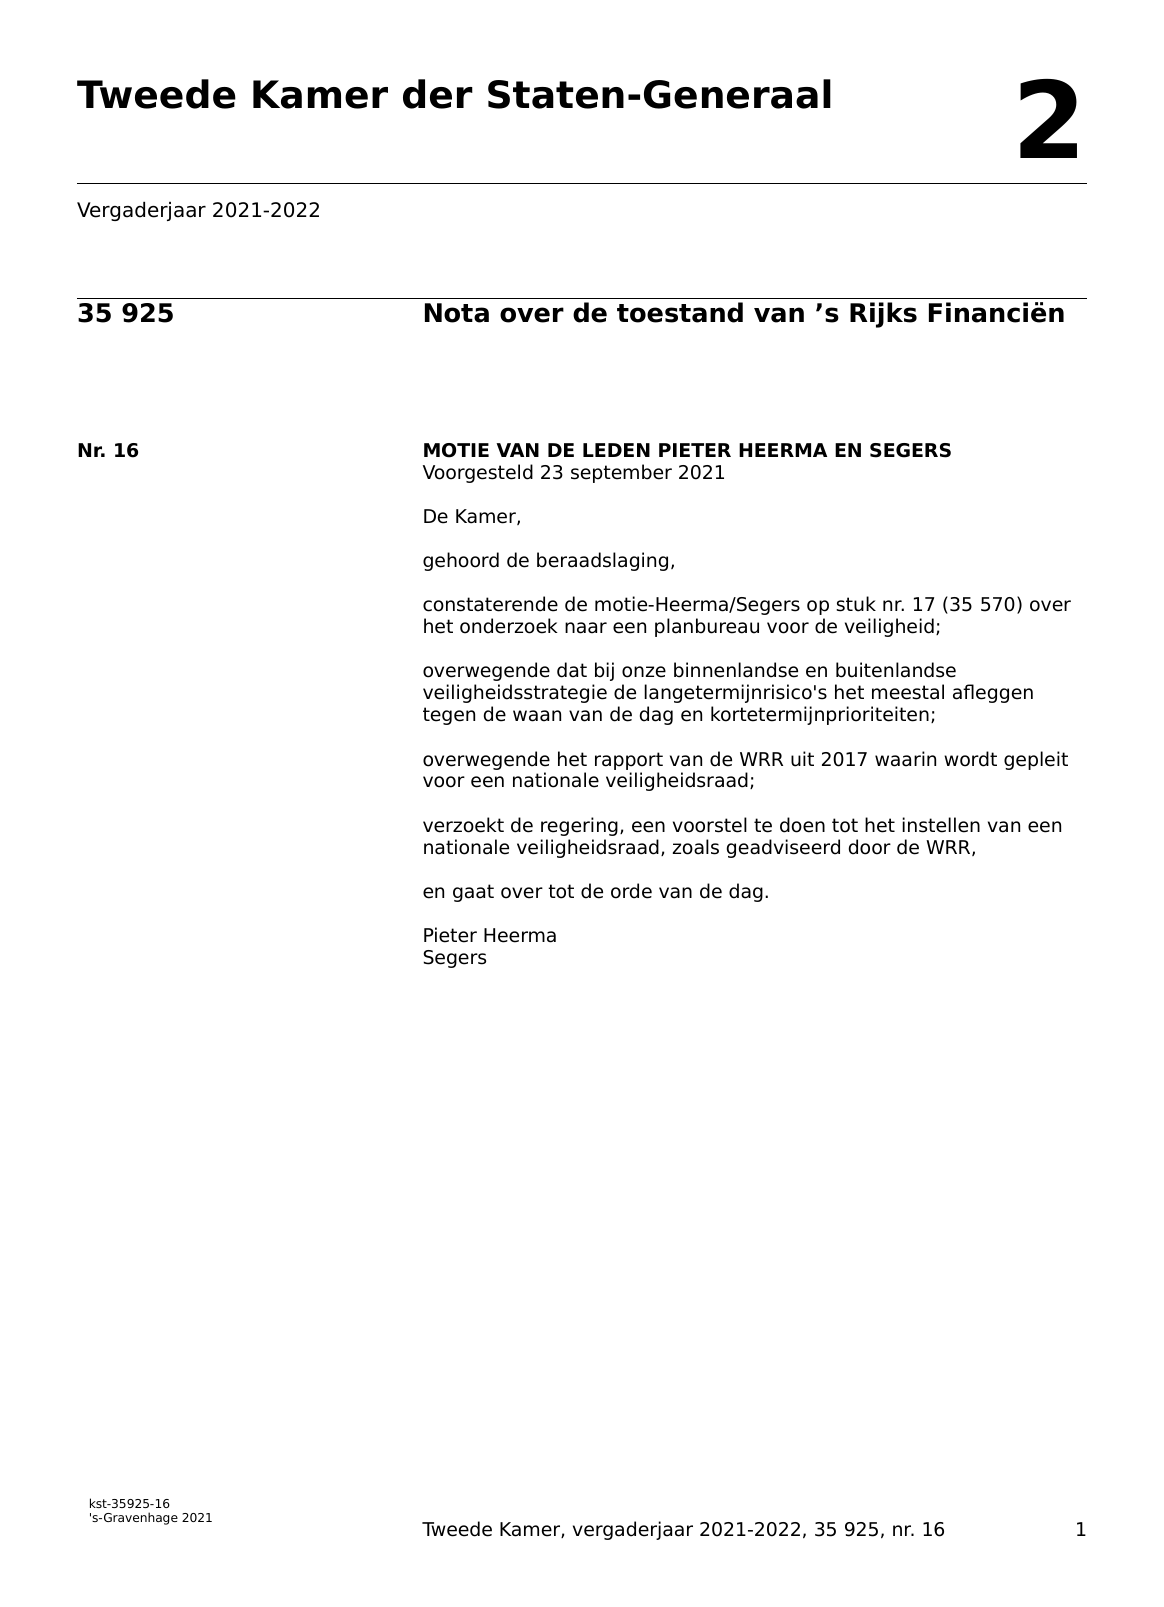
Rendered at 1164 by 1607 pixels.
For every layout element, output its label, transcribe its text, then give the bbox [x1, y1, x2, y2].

table_cell Vergaderjaar 2021-2022 [77, 184, 1087, 298]
text Segers [422, 947, 1087, 969]
text Voorgesteld 23 september 2021 [422, 462, 1087, 484]
text overwegende het rapport van de WRR uit 2017 waarin wordt gepleit voor een nationale veiligheidsraad; [422, 748, 1087, 792]
subtitle Nr. 16 MOTIE VAN DE LEDEN PIETER HEERMA EN SEGERS [77, 440, 1087, 462]
table_header Tweede Kamer der Staten-Generaal [77, 59, 886, 183]
table_header 2 [886, 59, 1087, 183]
text Pieter Heerma [422, 925, 1087, 947]
text De Kamer, [422, 506, 1087, 528]
subtitle 35 925 Nota over de toestand van ’s Rijks Financiën [77, 299, 1087, 329]
text overwegende dat bij onze binnenlandse en buitenlandse veiligheidsstrategie de langetermijnrisico's het meestal afleggen tegen de waan van de dag en kortetermijnprioriteiten; [422, 660, 1087, 726]
text verzoekt de regering, een voorstel te doen tot het instellen van een nationale veiligheidsraad, zoals geadviseerd door de WRR, [422, 814, 1087, 858]
text constaterende de motie-Heerma/Segers op stuk nr. 17 (35 570) over het onderzoek naar een planbureau voor de veiligheid; [422, 594, 1087, 638]
text kst-35925-16 [88, 1497, 323, 1511]
text gehoord de beraadslaging, [422, 550, 1087, 572]
text 's-Gravenhage 2021 [88, 1511, 323, 1525]
text en gaat over tot de orde van de dag. [422, 881, 1087, 903]
